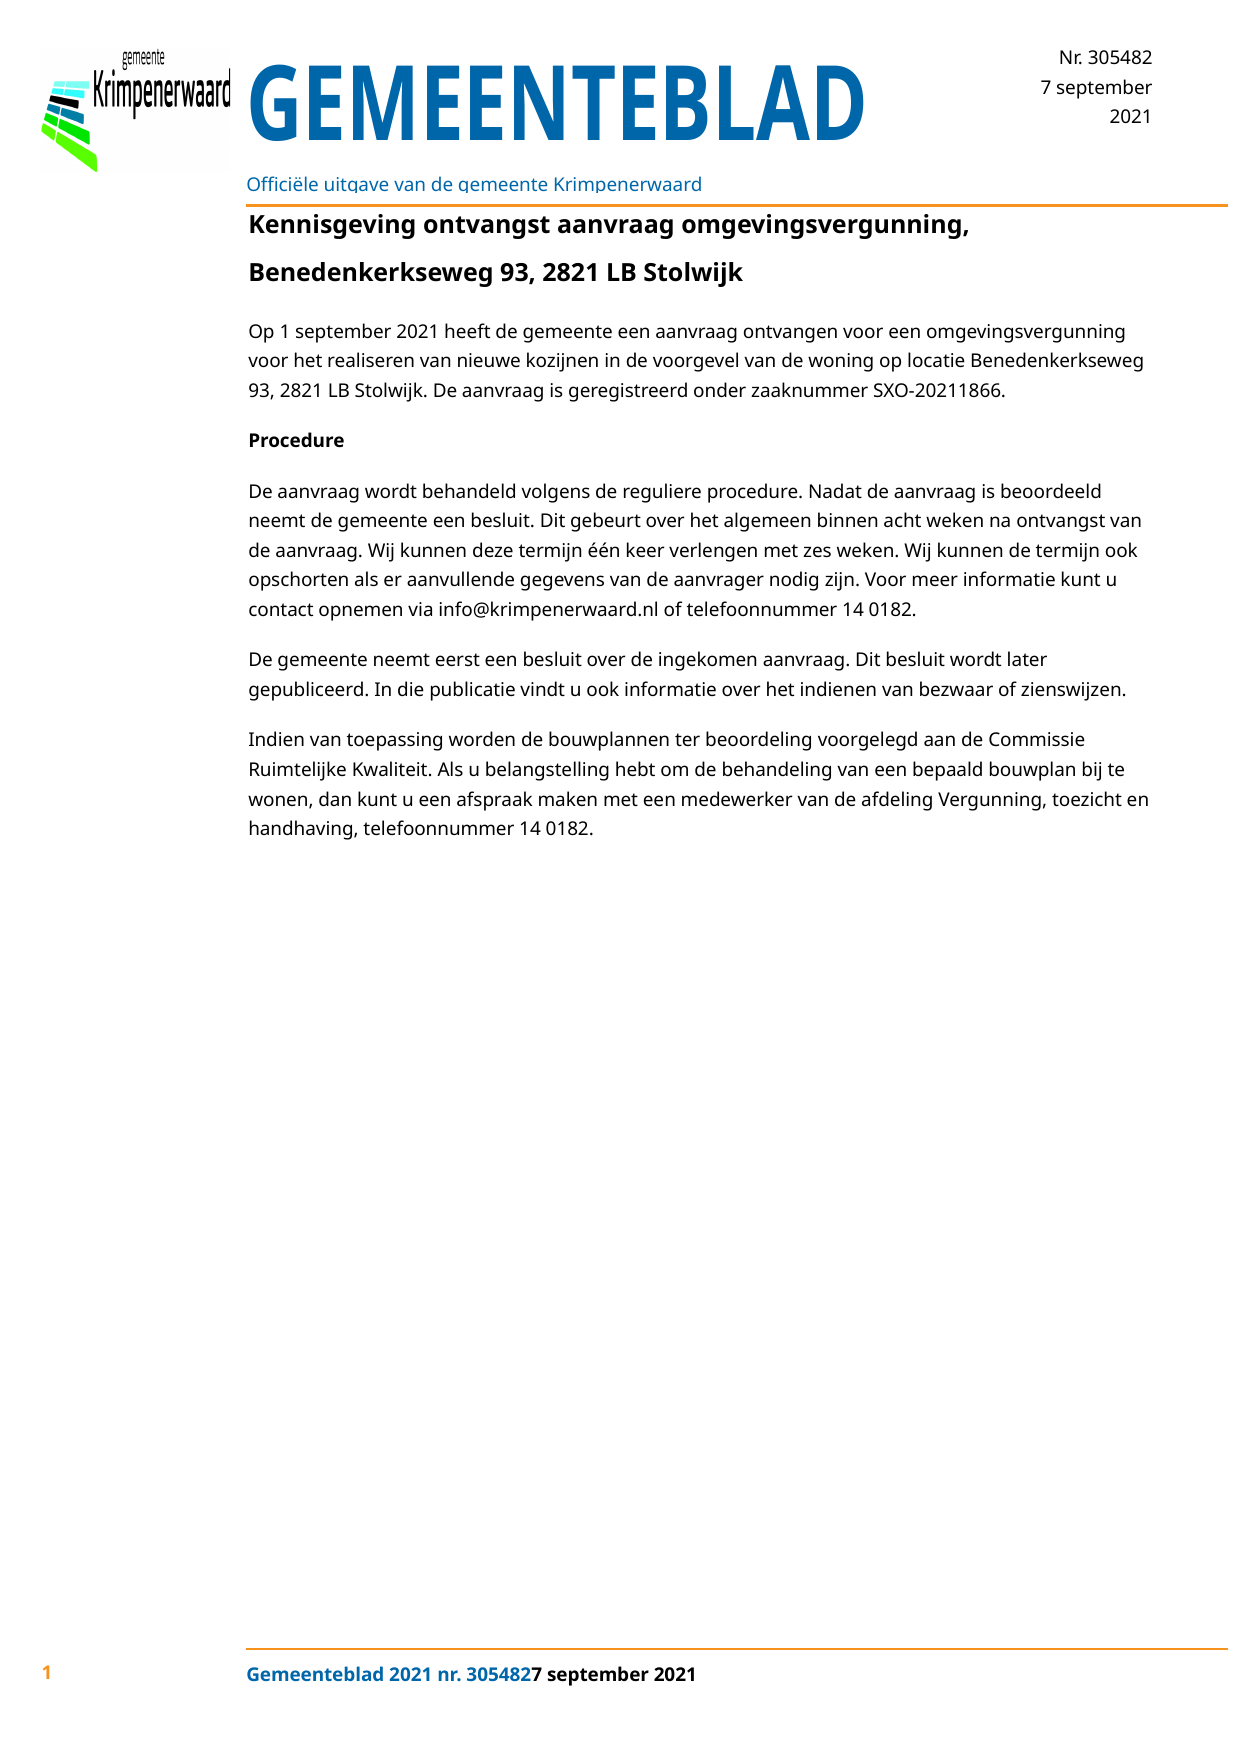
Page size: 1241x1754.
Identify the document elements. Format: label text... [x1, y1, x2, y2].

text Op 1 september 2021 heeft de gemeente een aanvraag ontvangen voor een omgevingsvergunning voor het realiseren van nieuwe kozijnen in de voorgevel van de woning op locatie Benedenkerkseweg 93, 2821 LB Stolwijk. De aanvraag is geregistreerd onder zaaknummer SXO-20211866. [248, 318, 1152, 403]
text De aanvraag wordt behandeld volgens de reguliere procedure. Nadat de aanvraag is beoordeeld neemt de gemeente een besluit. Dit gebeurt over het algemeen binnen acht weken na ontvangst van de aanvraag. Wij kunnen deze termijn één keer verlengen met zes weken. Wij kunnen de termijn ook opschorten als er aanvullende gegevens van de aanvrager nodig zijn. Voor meer informatie kunt u contact opnemen via info@krimpenerwaard.nl of telefoonnummer 14 0182. [248, 478, 1152, 622]
text Kennisgeving ontvangst aanvraag omgevingsvergunning, Benedenkerkseweg 93, 2821 LB Stolwijk [248, 207, 1152, 288]
text Procedure [248, 427, 1152, 453]
picture [41, 47, 231, 172]
text De gemeente neemt eerst een besluit over de ingekomen aanvraag. Dit besluit wordt later gepubliceerd. In die publicatie vindt u ook informatie over het indienen van bezwaar of zienswijzen. [248, 647, 1152, 702]
text Indien van toepassing worden de bouwplannen ter beoordeling voorgelegd aan de Commissie Ruimtelijke Kwaliteit. Als u belangstelling hebt om de behandeling van een bepaald bouwplan bij te wonen, dan kunt u een afspraak maken met een medewerker van de afdeling Vergunning, toezicht en handhaving, telefoonnummer 14 0182. [248, 727, 1152, 841]
